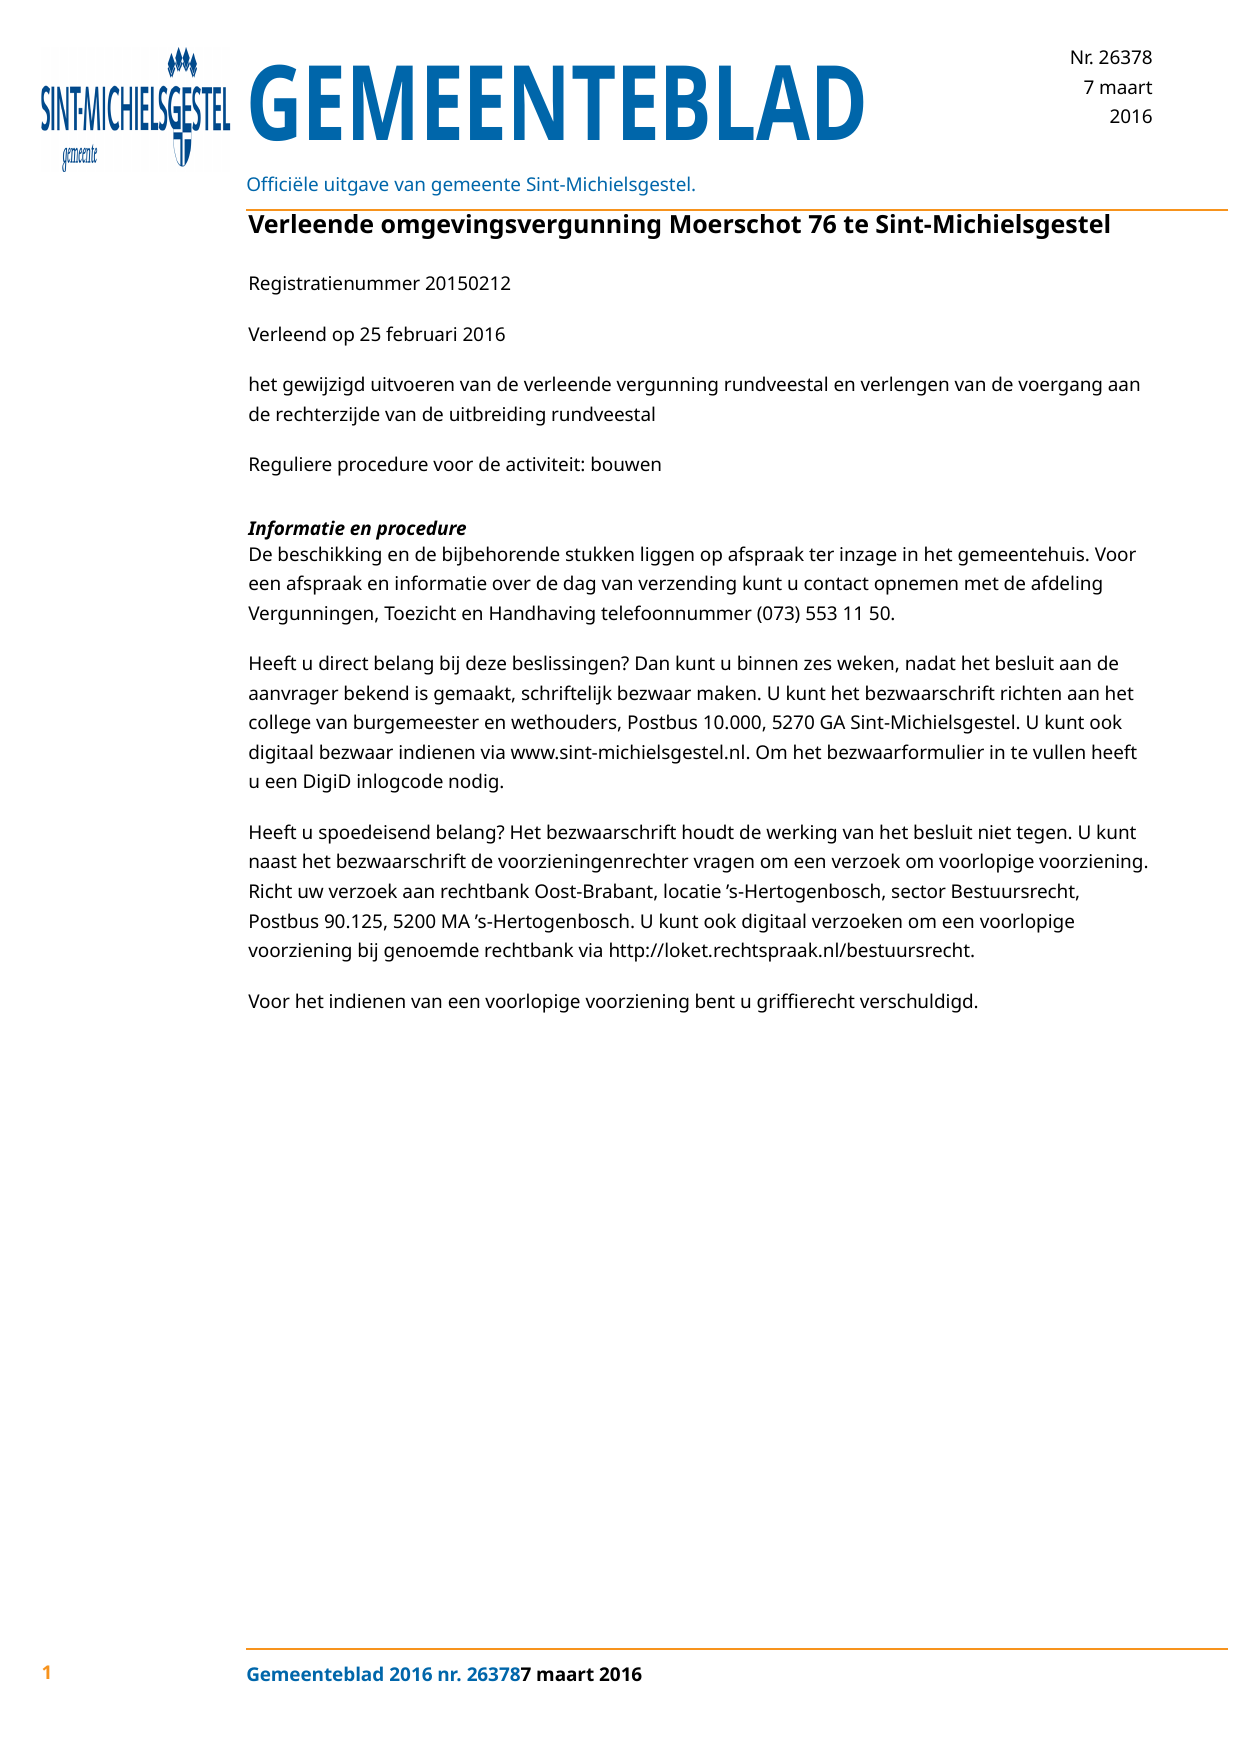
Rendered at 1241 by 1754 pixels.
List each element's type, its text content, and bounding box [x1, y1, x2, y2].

text Verleende omgevingsvergunning Moerschot 76 te Sint-Michielsgestel [248, 211, 1152, 241]
text Voor het indienen van een voorlopige voorziening bent u griffierecht verschuldigd. [248, 988, 1152, 1014]
text Verleend op 25 februari 2016 [248, 321, 1152, 346]
text De beschikking en de bijbehorende stukken liggen op afspraak ter inzage in het gemeentehuis. Voor een afspraak en informatie over de dag van verzending kunt u contact opnemen met de afdeling Vergunningen, Toezicht en Handhaving telefoonnummer (073) 553 11 50. [248, 541, 1152, 626]
text Registratienummer 20150212 [248, 270, 1152, 296]
text Reguliere procedure voor de activiteit: bouwen [248, 451, 1152, 477]
text Heeft u spoedeisend belang? Het bezwaarschrift houdt de werking van het besluit niet tegen. U kunt naast het bezwaarschrift de voorzieningenrechter vragen om een verzoek om voorlopige voorziening. Richt uw verzoek aan rechtbank Oost-Brabant, locatie ’s-Hertogenbosch, sector Bestuursrecht, Postbus 90.125, 5200 MA ’s-Hertogenbosch. U kunt ook digitaal verzoeken om een voorlopige voorziening bij genoemde rechtbank via http://loket.rechtspraak.nl/bestuursrecht. [248, 819, 1152, 963]
text Heeft u direct belang bij deze beslissingen? Dan kunt u binnen zes weken, nadat het besluit aan de aanvrager bekend is gemaakt, schriftelijk bezwaar maken. U kunt het bezwaarschrift richten aan het college van burgemeester en wethouders, Postbus 10.000, 5270 GA Sint-Michielsgestel. U kunt ook digitaal bezwaar indienen via www.sint-michielsgestel.nl. Om het bezwaarformulier in te vullen heeft u een DigiD inlogcode nodig. [248, 650, 1152, 794]
picture [41, 47, 231, 172]
text het gewijzigd uitvoeren van de verleende vergunning rundveestal en verlengen van de voergang aan de rechterzijde van de uitbreiding rundveestal [248, 371, 1152, 426]
text Informatie en procedure [248, 515, 1152, 541]
